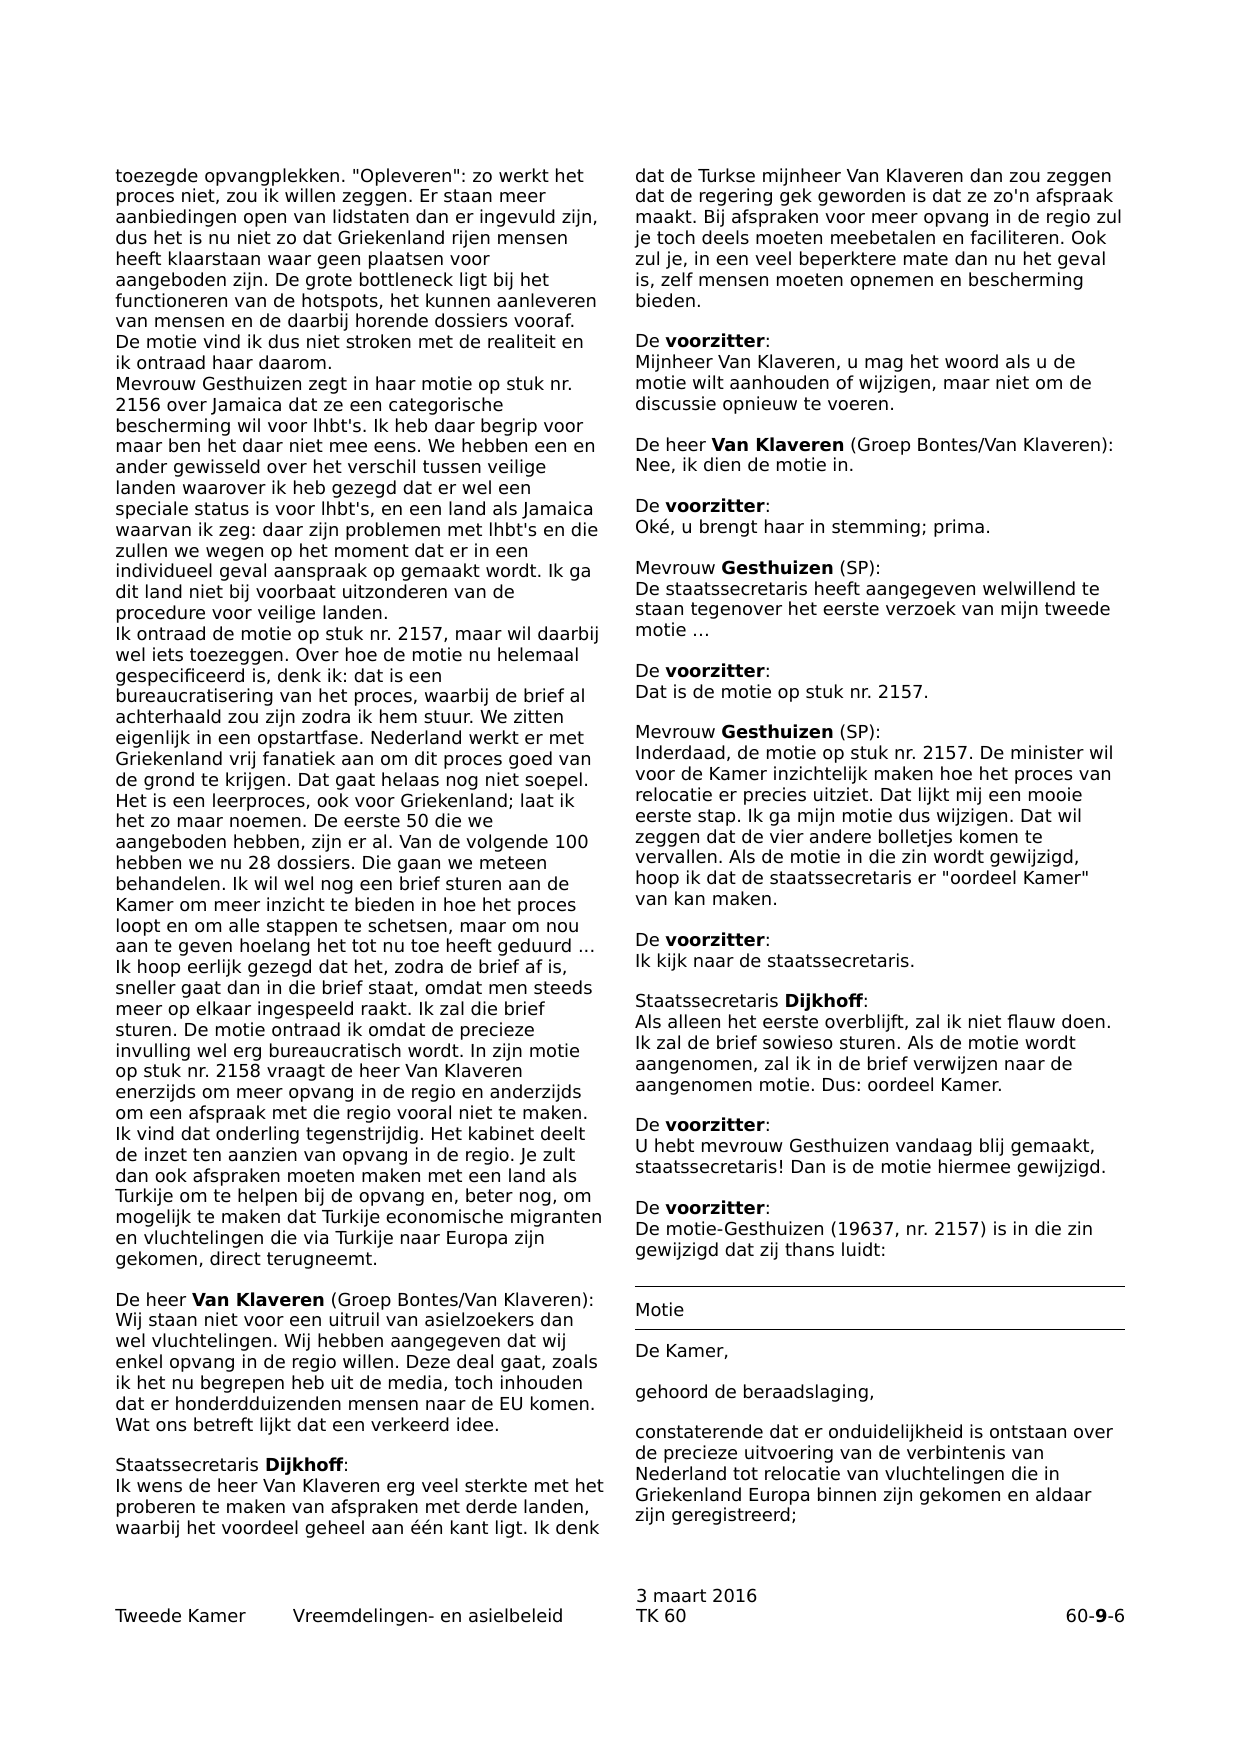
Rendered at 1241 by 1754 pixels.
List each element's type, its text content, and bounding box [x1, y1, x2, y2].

text De motie-Gesthuizen (19637, nr. 2157) is in die zin gewijzigd dat zij thans luidt: [635, 1218, 1125, 1260]
text Motie [635, 1300, 1125, 1321]
text De Kamer, [635, 1341, 1125, 1361]
text Inderdaad, de motie op stuk nr. 2157. De minister wil voor de Kamer inzichtelijk maken hoe het proces van relocatie er precies uitziet. Dat lijkt mij een mooie eerste stap. Ik ga mijn motie dus wijzigen. Dat wil zeggen dat de vier andere bolletjes komen te vervallen. Als de motie in die zin wordt gewijzigd, hoop ik dat de staatssecretaris er "oordeel Kamer" van kan maken. [635, 743, 1125, 910]
text De staatssecretaris heeft aangegeven welwillend te staan tegenover het eerste verzoek van mijn tweede motie … [635, 578, 1125, 641]
text De voorzitter: [635, 496, 1125, 517]
text Ik kijk naar de staatssecretaris. [635, 950, 1125, 971]
text Mevrouw Gesthuizen (SP): [635, 722, 1125, 743]
text U hebt mevrouw Gesthuizen vandaag blij gemaakt, staatssecretaris! Dan is de motie hiermee gewijzigd. [635, 1136, 1125, 1178]
text Ik ontraad de motie op stuk nr. 2157, maar wil daarbij wel iets toezeggen. Over hoe de motie nu helemaal gespecificeerd is, denk ik: dat is een bureaucratisering van het proces, waarbij de brief al achterhaald zou zijn zodra ik hem stuur. We zitten eigenlijk in een opstartfase. Nederland werkt er met Griekenland vrij fanatiek aan om dit proces goed van de grond te krijgen. Dat gaat helaas nog niet soepel. Het is een leerproces, ook voor Griekenland; laat ik het zo maar noemen. De eerste 50 die we aangeboden hebben, zijn er al. Van de volgende 100 hebben we nu 28 dossiers. Die gaan we meteen behandelen. Ik wil wel nog een brief sturen aan de Kamer om meer inzicht te bieden in hoe het proces loopt en om alle stappen te schetsen, maar om nou aan te geven hoelang het tot nu toe heeft geduurd ... Ik hoop eerlijk gezegd dat het, zodra de brief af is, sneller gaat dan in die brief staat, omdat men steeds meer op elkaar ingespeeld raakt. Ik zal die brief sturen. De motie ontraad ik omdat de precieze invulling wel erg bureaucratisch wordt. In zijn motie op stuk nr. 2158 vraagt de heer Van Klaveren enerzijds om meer opvang in de regio en anderzijds om een afspraak met die regio vooral niet te maken. Ik vind dat onderling tegenstrijdig. Het kabinet deelt de inzet ten aanzien van opvang in de regio. Je zult dan ook afspraken moeten maken met een land als Turkije om te helpen bij de opvang en, beter nog, om mogelijk te maken dat Turkije economische migranten en vluchtelingen die via Turkije naar Europa zijn gekomen, direct terugneemt. [115, 624, 605, 1269]
text toezegde opvangplekken. "Opleveren": zo werkt het proces niet, zou ik willen zeggen. Er staan meer aanbiedingen open van lidstaten dan er ingevuld zijn, dus het is nu niet zo dat Griekenland rijen mensen heeft klaarstaan waar geen plaatsen voor aangeboden zijn. De grote bottleneck ligt bij het functioneren van de hotspots, het kunnen aanleveren van mensen en de daarbij horende dossiers vooraf. De motie vind ik dus niet stroken met de realiteit en ik ontraad haar daarom. [115, 165, 605, 374]
text Nee, ik dien de motie in. [635, 455, 1125, 476]
text Dat is de motie op stuk nr. 2157. [635, 681, 1125, 702]
text dat de Turkse mijnheer Van Klaveren dan zou zeggen dat de regering gek geworden is dat ze zo'n afspraak maakt. Bij afspraken voor meer opvang in de regio zul je toch deels moeten meebetalen en faciliteren. Ook zul je, in een veel beperktere mate dan nu het geval is, zelf mensen moeten opnemen en bescherming bieden. [635, 165, 1125, 311]
text Staatssecretaris Dijkhoff: [635, 991, 1125, 1012]
text Staatssecretaris Dijkhoff: [115, 1455, 605, 1476]
text De voorzitter: [635, 930, 1125, 950]
text Wij staan niet voor een uitruil van asielzoekers dan wel vluchtelingen. Wij hebben aangegeven dat wij enkel opvang in de regio willen. Deze deal gaat, zoals ik het nu begrepen heb uit de media, toch inhouden dat er honderdduizenden mensen naar de EU komen. Wat ons betreft lijkt dat een verkeerd idee. [115, 1310, 605, 1435]
text De voorzitter: [635, 1115, 1125, 1136]
text gehoord de beraadslaging, [635, 1381, 1125, 1402]
text Mevrouw Gesthuizen zegt in haar motie op stuk nr. 2156 over Jamaica dat ze een categorische bescherming wil voor lhbt's. Ik heb daar begrip voor maar ben het daar niet mee eens. We hebben een en ander gewisseld over het verschil tussen veilige landen waarover ik heb gezegd dat er wel een speciale status is voor lhbt's, en een land als Jamaica waarvan ik zeg: daar zijn problemen met lhbt's en die zullen we wegen op het moment dat er in een individueel geval aanspraak op gemaakt wordt. Ik ga dit land niet bij voorbaat uitzonderen van de procedure voor veilige landen. [115, 374, 605, 624]
text De voorzitter: [635, 661, 1125, 681]
text Als alleen het eerste overblijft, zal ik niet flauw doen. Ik zal de brief sowieso sturen. Als de motie wordt aangenomen, zal ik in de brief verwijzen naar de aangenomen motie. Dus: oordeel Kamer. [635, 1012, 1125, 1095]
text De heer Van Klaveren (Groep Bontes/Van Klaveren): [115, 1289, 605, 1310]
text De voorzitter: [635, 1198, 1125, 1218]
text Mijnheer Van Klaveren, u mag het woord als u de motie wilt aanhouden of wijzigen, maar niet om de discussie opnieuw te voeren. [635, 352, 1125, 414]
text Mevrouw Gesthuizen (SP): [635, 557, 1125, 578]
text Ik wens de heer Van Klaveren erg veel sterkte met het proberen te maken van afspraken met derde landen, waarbij het voordeel geheel aan één kant ligt. Ik denk [115, 1476, 605, 1538]
text constaterende dat er onduidelijkheid is ontstaan over de precieze uitvoering van de verbintenis van Nederland tot relocatie van vluchtelingen die in Griekenland Europa binnen zijn gekomen en aldaar zijn geregistreerd; [635, 1422, 1125, 1526]
text Oké, u brengt haar in stemming; prima. [635, 517, 1125, 537]
text De heer Van Klaveren (Groep Bontes/Van Klaveren): [635, 434, 1125, 455]
text De voorzitter: [635, 331, 1125, 352]
